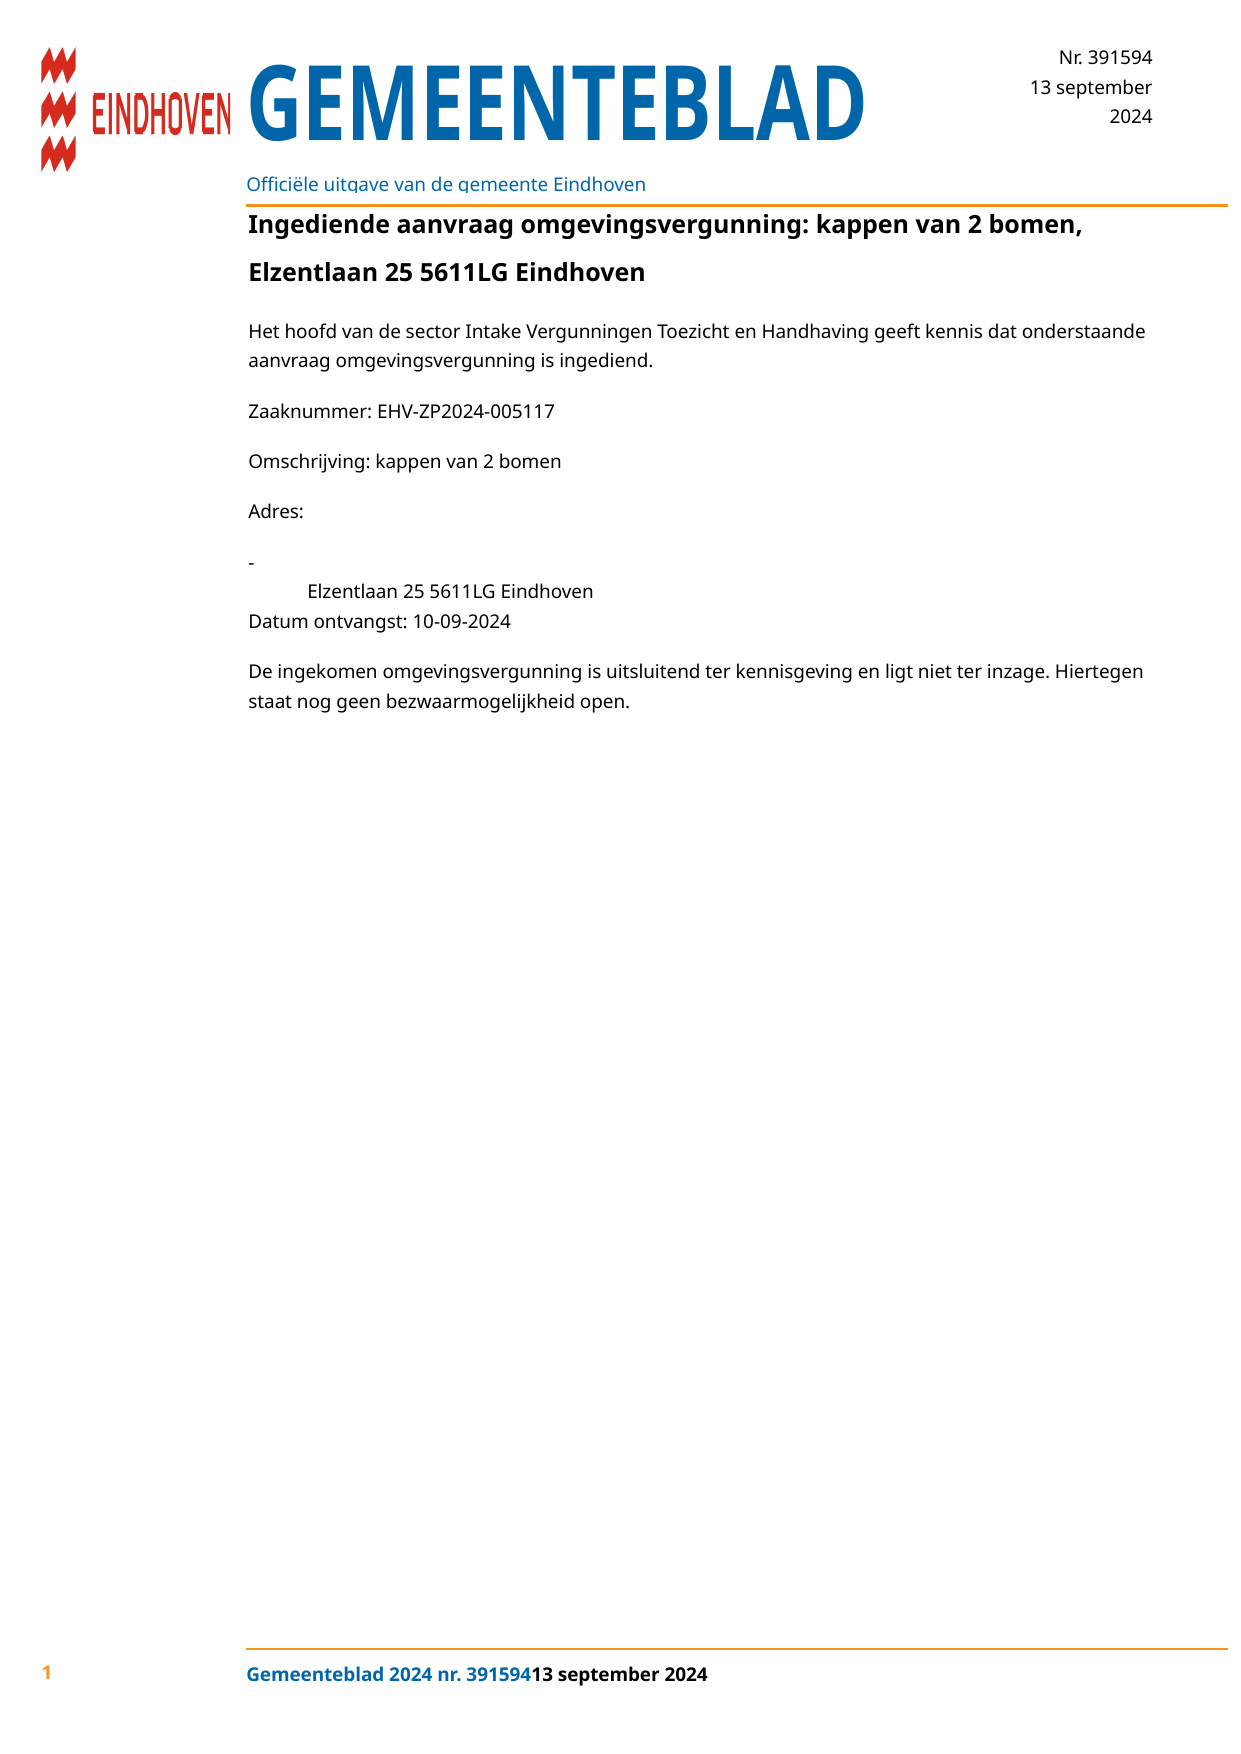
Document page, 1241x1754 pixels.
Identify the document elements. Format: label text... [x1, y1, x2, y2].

text Ingediende aanvraag omgevingsvergunning: kappen van 2 bomen, Elzentlaan 25 5611LG Eindhoven [248, 207, 1152, 288]
picture [41, 47, 231, 172]
text Datum ontvangst: 10-09-2024 [248, 608, 1152, 634]
text Het hoofd van de sector Intake Vergunningen Toezicht en Handhaving geeft kennis dat onderstaande aanvraag omgevingsvergunning is ingediend. [248, 318, 1152, 373]
text De ingekomen omgevingsvergunning is uitsluitend ter kennisgeving en ligt niet ter inzage. Hiertegen staat nog geen bezwaarmogelijkheid open. [248, 659, 1152, 714]
text Adres: [248, 499, 1152, 524]
list Elzentlaan 25 5611LG Eindhoven [248, 579, 1152, 604]
text Zaaknummer: EHV-ZP2024-005117 [248, 398, 1152, 424]
text Omschrijving: kappen van 2 bomen [248, 448, 1152, 474]
